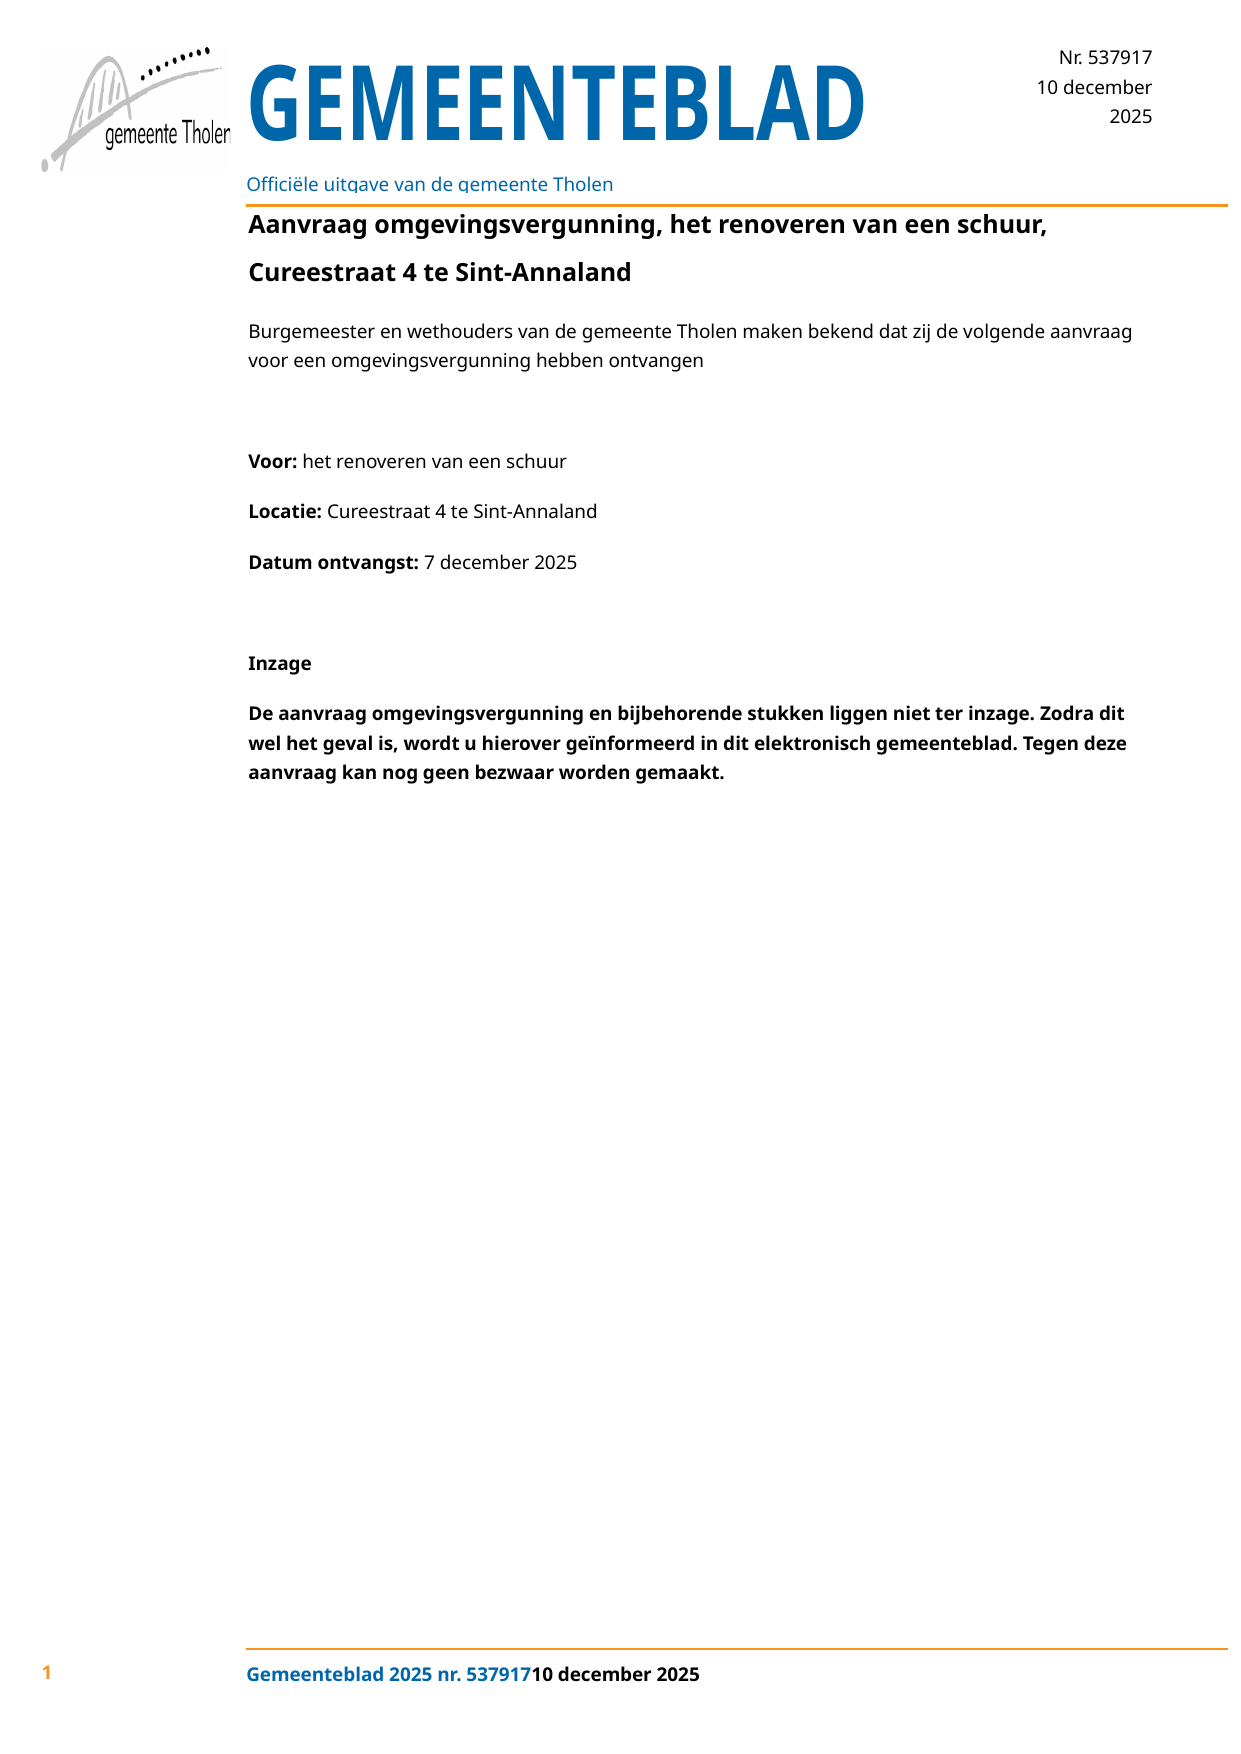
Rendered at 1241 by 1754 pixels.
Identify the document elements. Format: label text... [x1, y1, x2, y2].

text Datum ontvangst: 7 december 2025 [248, 549, 1152, 575]
text Locatie: Cureestraat 4 te Sint-Annaland [248, 499, 1152, 524]
text Voor: het renoveren van een schuur [248, 448, 1152, 474]
text Burgemeester en wethouders van de gemeente Tholen maken bekend dat zij de volgende aanvraag voor een omgevingsvergunning hebben ontvangen [248, 318, 1152, 373]
text De aanvraag omgevingsvergunning en bijbehorende stukken liggen niet ter inzage. Zodra dit wel het geval is, wordt u hierover geïnformeerd in dit elektronisch gemeenteblad. Tegen deze aanvraag kan nog geen bezwaar worden gemaakt. [248, 700, 1152, 785]
text Aanvraag omgevingsvergunning, het renoveren van een schuur, Cureestraat 4 te Sint-Annaland [248, 207, 1152, 288]
picture [41, 47, 231, 172]
text Inzage [248, 650, 1152, 676]
